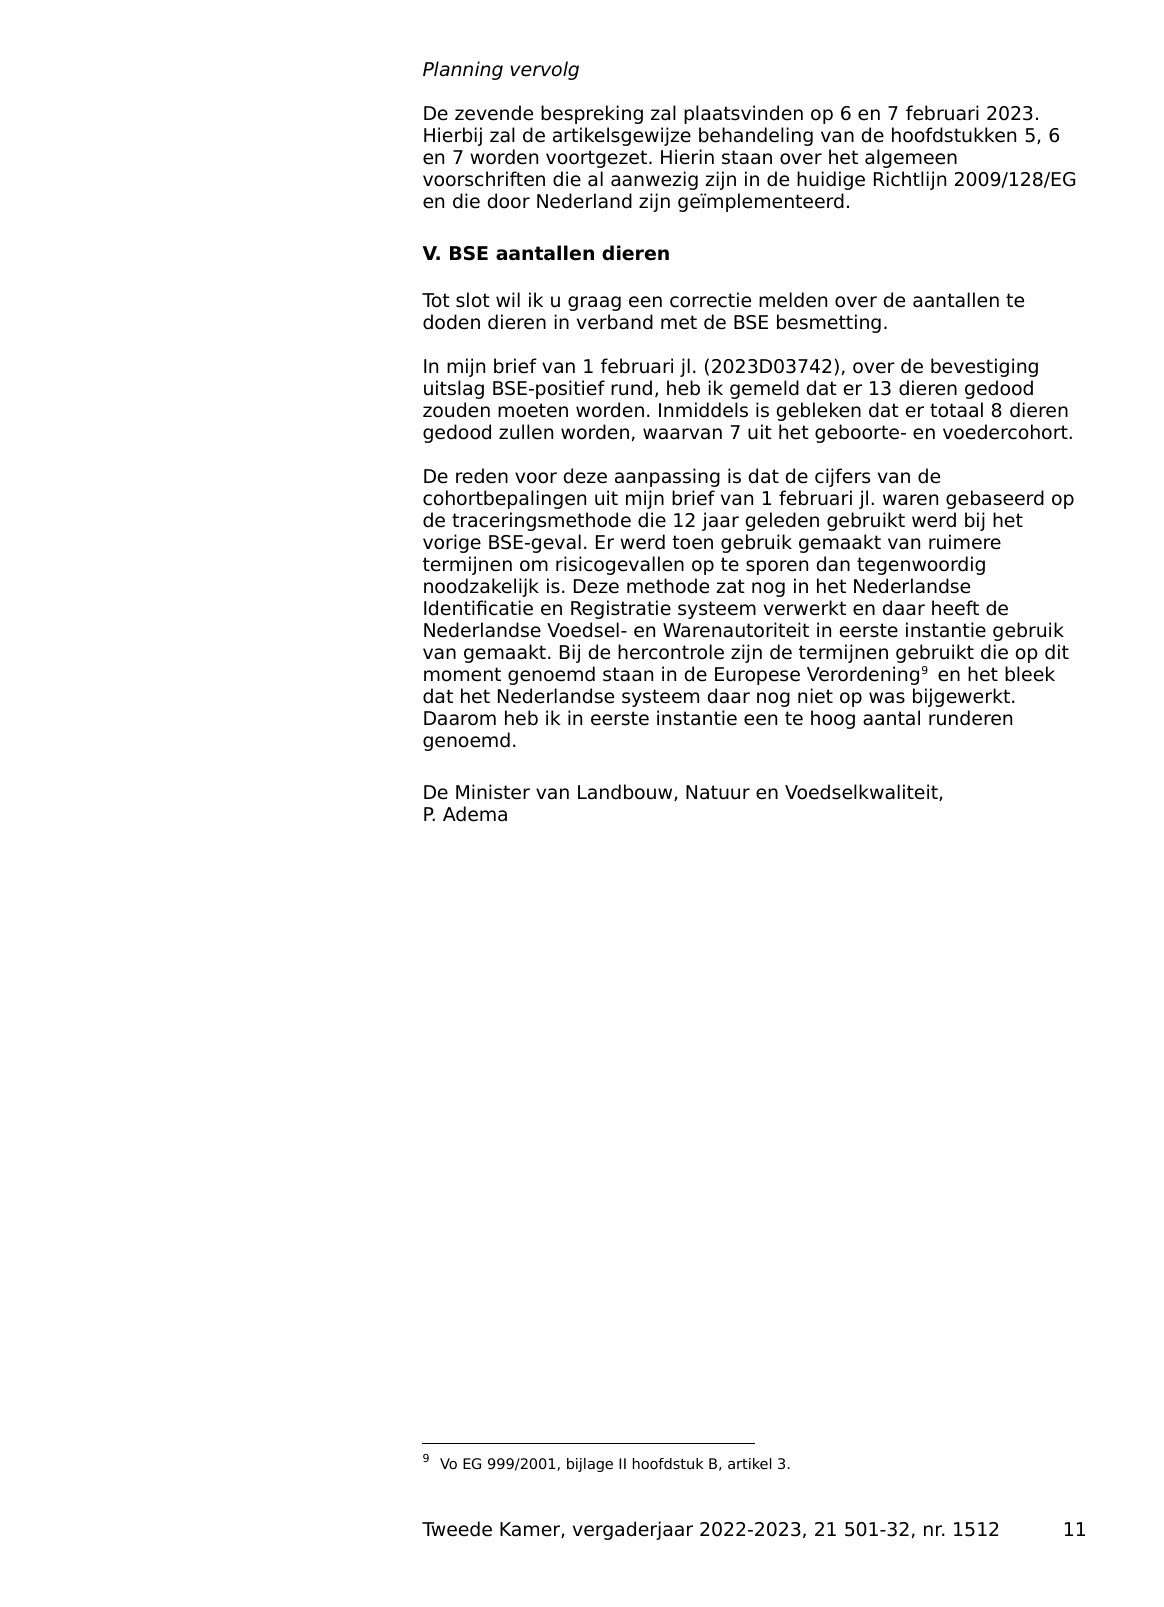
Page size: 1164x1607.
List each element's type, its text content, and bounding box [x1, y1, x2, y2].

text In mijn brief van 1 februari jl. (2023D03742), over de bevestiging uitslag BSE-positief rund, heb ik gemeld dat er 13 dieren gedood zouden moeten worden. Inmiddels is gebleken dat er totaal 8 dieren gedood zullen worden, waarvan 7 uit het geboorte- en voedercohort. [422, 356, 1087, 444]
text Vo EG 999/2001, bijlage II hoofdstuk B, artikel 3. [422, 1452, 1087, 1474]
text Tot slot wil ik u graag een correctie melden over de aantallen te doden dieren in verband met de BSE besmetting. [422, 290, 1087, 334]
subtitle V. BSE aantallen dieren [422, 243, 1087, 265]
text De reden voor deze aanpassing is dat de cijfers van de cohortbepalingen uit mijn brief van 1 februari jl. waren gebaseerd op de traceringsmethode die 12 jaar geleden gebruikt werd bij het vorige BSE-geval. Er werd toen gebruik gemaakt van ruimere termijnen om risicogevallen op te sporen dan tegenwoordig noodzakelijk is. Deze methode zat nog in het Nederlandse Identificatie en Registratie systeem verwerkt en daar heeft de Nederlandse Voedsel- en Warenautoriteit in eerste instantie gebruik van gemaakt. Bij de hercontrole zijn de termijnen gebruikt die op dit moment genoemd staan in de Europese Verordening en het bleek dat het Nederlandse systeem daar nog niet op was bijgewerkt. Daarom heb ik in eerste instantie een te hoog aantal runderen genoemd. [422, 466, 1087, 752]
subtitle Planning vervolg [422, 59, 1087, 81]
text De Minister van Landbouw, Natuur en Voedselkwaliteit, P. Adema [422, 782, 1087, 826]
text De zevende bespreking zal plaatsvinden op 6 en 7 februari 2023. Hierbij zal de artikelsgewijze behandeling van de hoofdstukken 5, 6 en 7 worden voortgezet. Hierin staan over het algemeen voorschriften die al aanwezig zijn in de huidige Richtlijn 2009/128/EG en die door Nederland zijn geïmplementeerd. [422, 103, 1087, 213]
